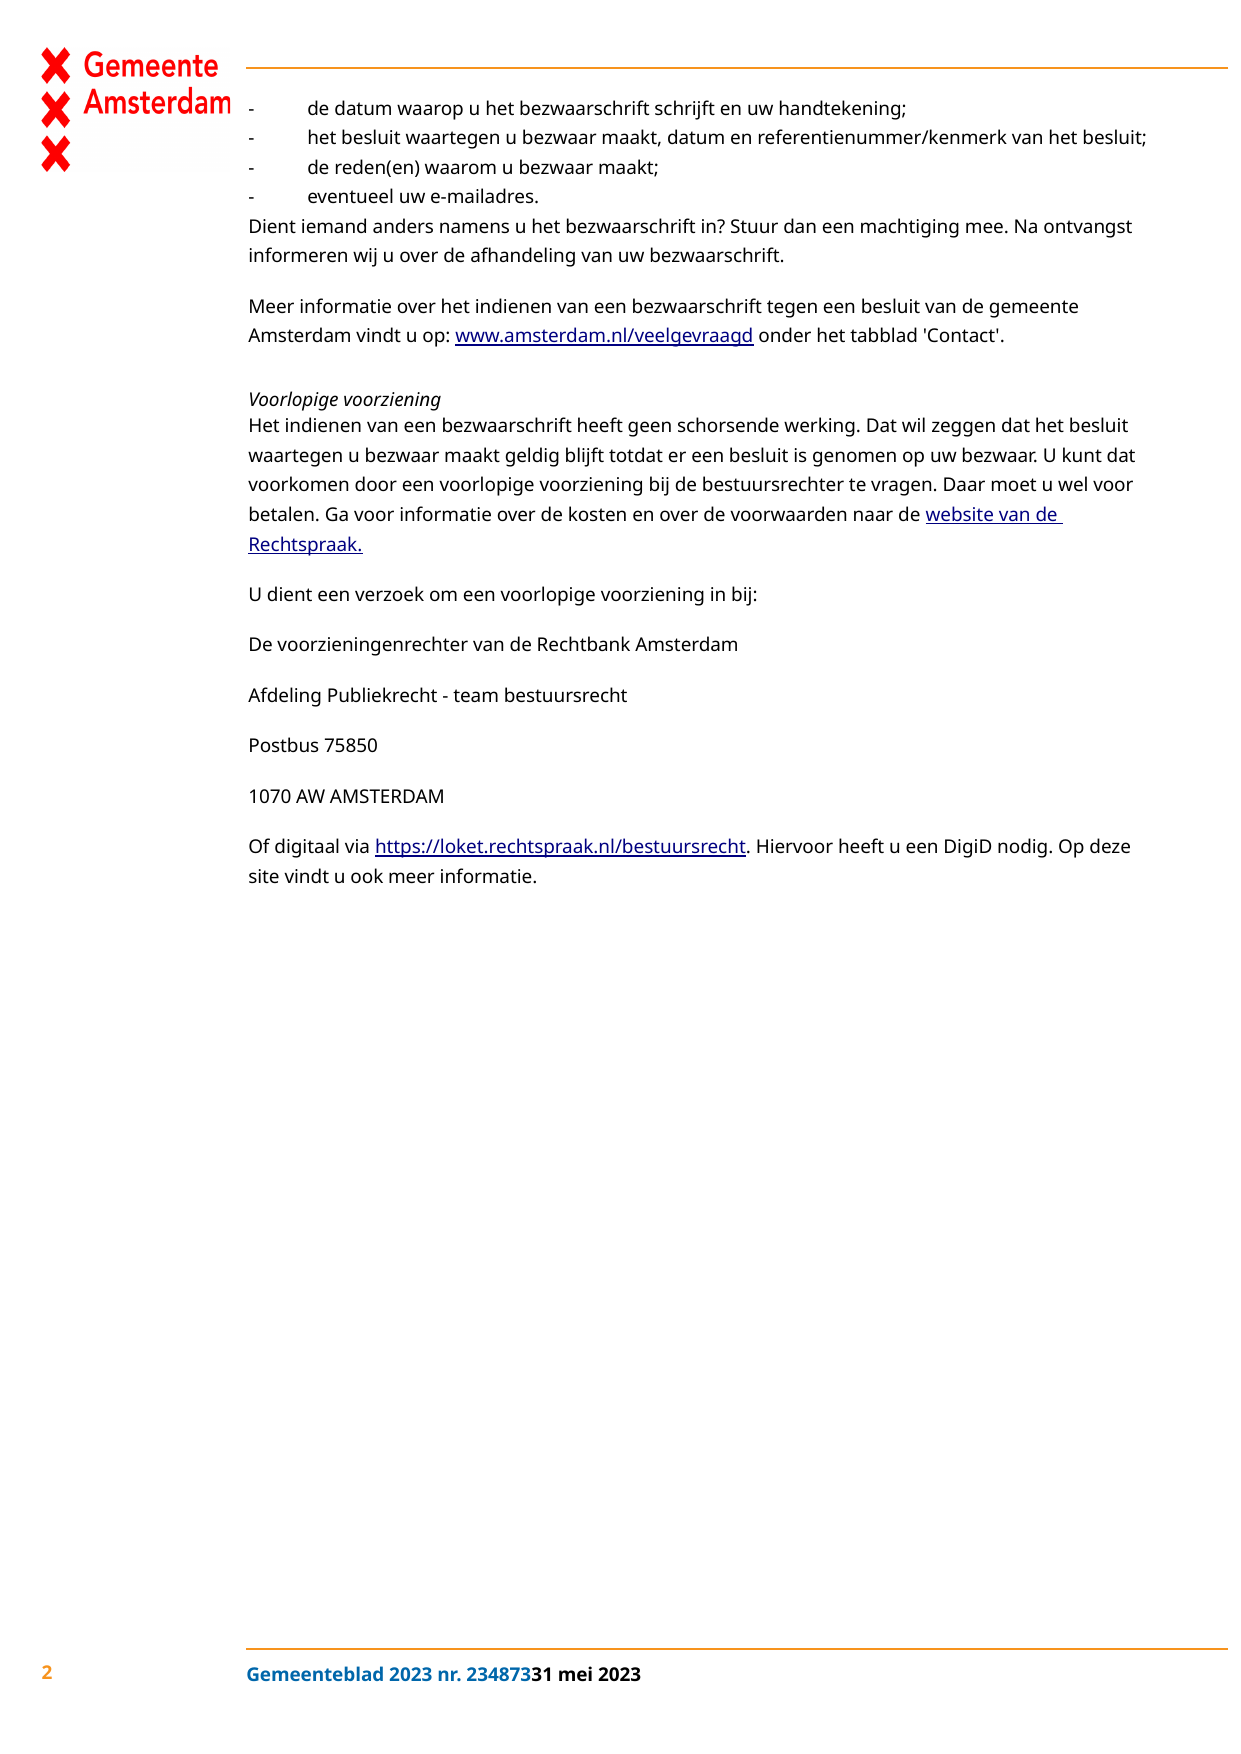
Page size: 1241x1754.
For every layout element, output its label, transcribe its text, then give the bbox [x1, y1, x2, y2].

text Postbus 75850 [248, 732, 1152, 758]
list de datum waarop u het bezwaarschrift schrijft en uw handtekening; [248, 95, 1152, 121]
text 1070 AW AMSTERDAM [248, 783, 1152, 808]
picture [41, 47, 231, 172]
text Dient iemand anders namens u het bezwaarschrift in? Stuur dan een machtiging mee. Na ontvangst informeren wij u over de afhandeling van uw bezwaarschrift. [248, 213, 1152, 268]
list het besluit waartegen u bezwaar maakt, datum en referentienummer/kenmerk van het besluit; [248, 124, 1152, 150]
list eventueel uw e-mailadres. [248, 183, 1152, 209]
text Afdeling Publiekrecht - team bestuursrecht [248, 682, 1152, 708]
text De voorzieningenrechter van de Rechtbank Amsterdam [248, 632, 1152, 657]
text Voorlopige voorziening [248, 387, 1152, 412]
text Of digitaal via https://loket.rechtspraak.nl/bestuursrecht. Hiervoor heeft u een DigiD nodig. Op deze site vindt u ook meer informatie. [248, 833, 1152, 888]
text Meer informatie over het indienen van een bezwaarschrift tegen een besluit van de gemeente Amsterdam vindt u op: www.amsterdam.nl/veelgevraagd onder het tabblad 'Contact'. [248, 293, 1152, 348]
list de reden(en) waarom u bezwaar maakt; [248, 154, 1152, 180]
text U dient een verzoek om een voorlopige voorziening in bij: [248, 581, 1152, 607]
text Het indienen van een bezwaarschrift heeft geen schorsende werking. Dat wil zeggen dat het besluit waartegen u bezwaar maakt geldig blijft totdat er een besluit is genomen op uw bezwaar. U kunt dat voorkomen door een voorlopige voorziening bij de bestuursrechter te vragen. Daar moet u wel voor betalen. Ga voor informatie over de kosten en over de voorwaarden naar de website van de Rechtspraak. [248, 412, 1152, 556]
